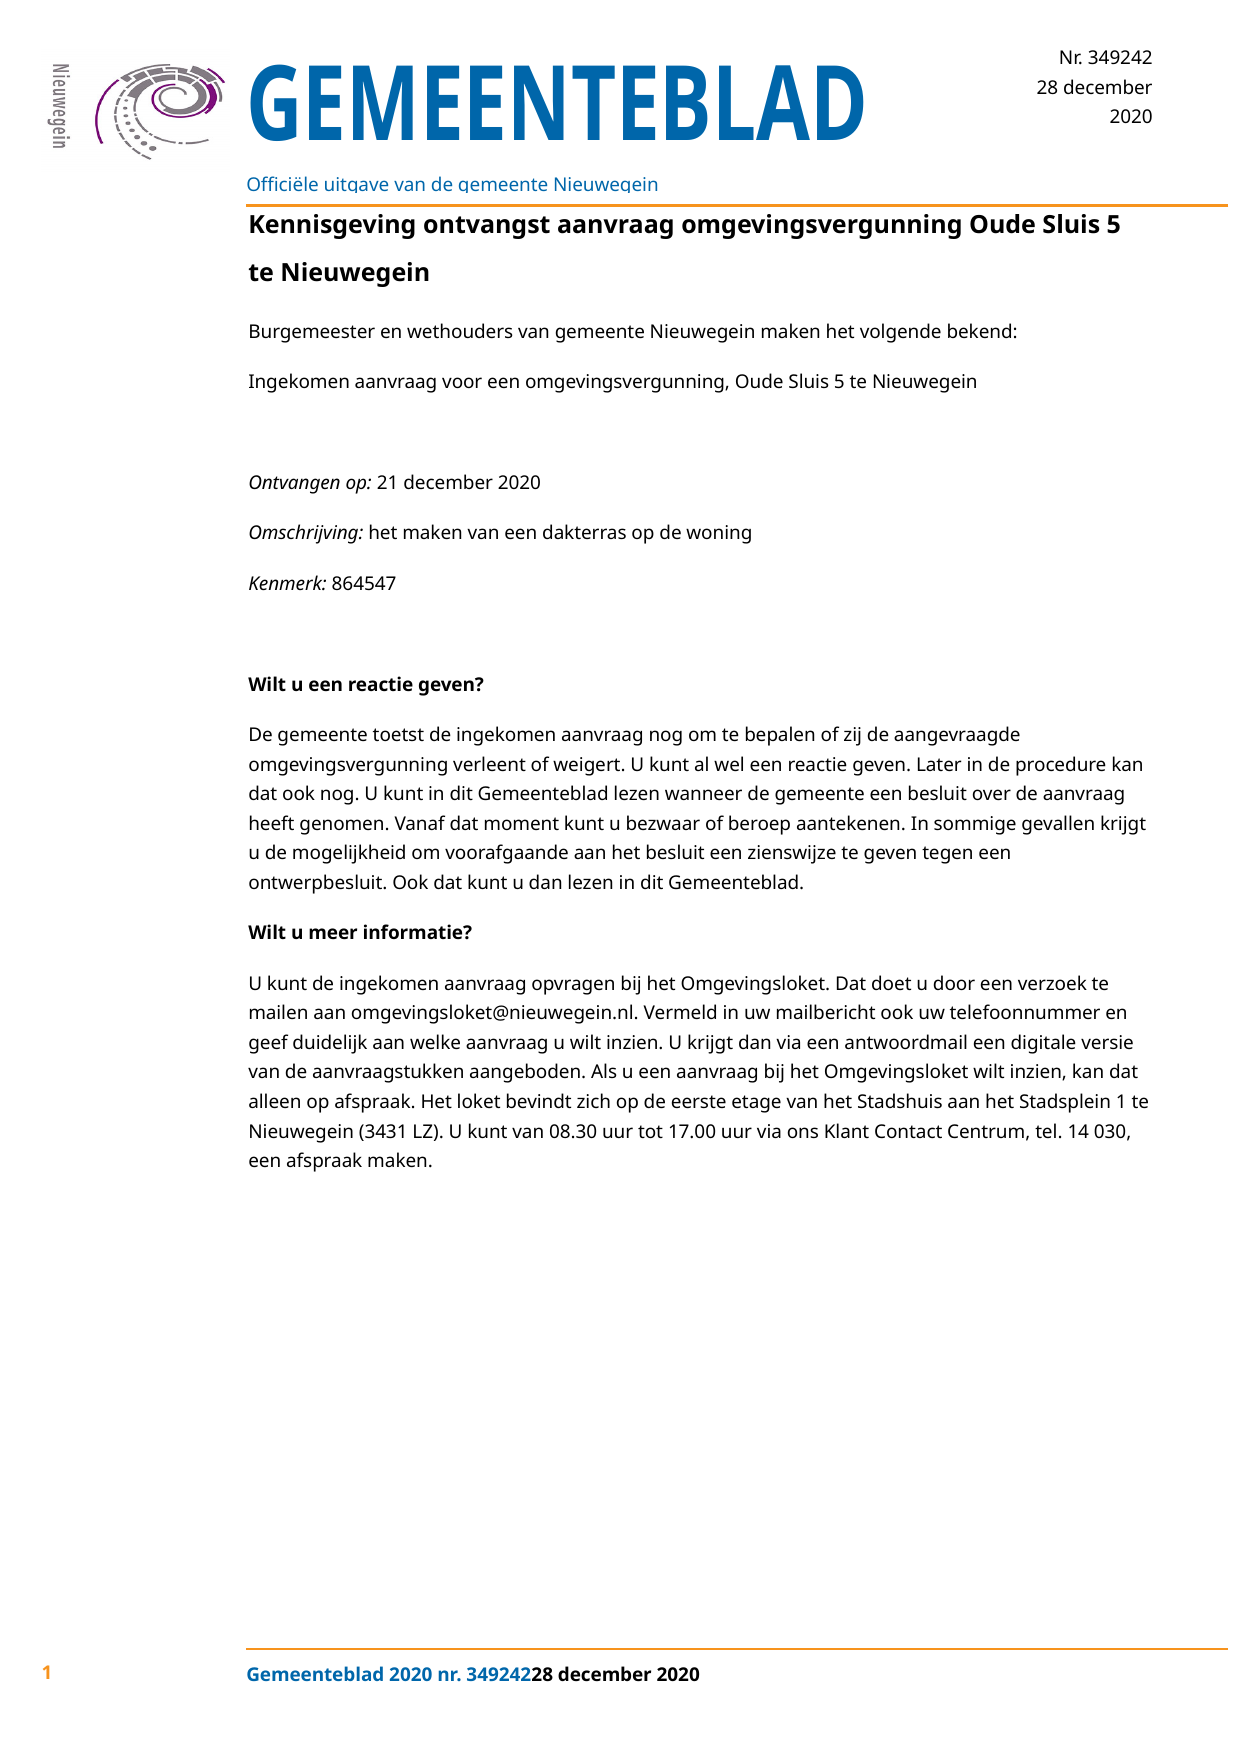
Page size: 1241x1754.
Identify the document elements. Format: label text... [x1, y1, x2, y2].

text Burgemeester en wethouders van gemeente Nieuwegein maken het volgende bekend: [248, 318, 1152, 344]
text Ontvangen op: 21 december 2020 [248, 469, 1152, 495]
text Kenmerk: 864547 [248, 570, 1152, 596]
text De gemeente toetst de ingekomen aanvraag nog om te bepalen of zij de aangevraagde omgevingsvergunning verleent of weigert. U kunt al wel een reactie geven. Later in de procedure kan dat ook nog. U kunt in dit Gemeenteblad lezen wanneer de gemeente een besluit over de aanvraag heeft genomen. Vanaf dat moment kunt u bezwaar of beroep aantekenen. In sommige gevallen krijgt u de mogelijkheid om voorafgaande aan het besluit een zienswijze te geven tegen een ontwerpbesluit. Ook dat kunt u dan lezen in dit Gemeenteblad. [248, 721, 1152, 895]
text Kennisgeving ontvangst aanvraag omgevingsvergunning Oude Sluis 5 te Nieuwegein [248, 207, 1152, 288]
text U kunt de ingekomen aanvraag opvragen bij het Omgevingsloket. Dat doet u door een verzoek te mailen aan omgevingsloket@nieuwegein.nl. Vermeld in uw mailbericht ook uw telefoonnummer en geef duidelijk aan welke aanvraag u wilt inzien. U krijgt dan via een antwoordmail een digitale versie van de aanvraagstukken aangeboden. Als u een aanvraag bij het Omgevingsloket wilt inzien, kan dat alleen op afspraak. Het loket bevindt zich op de eerste etage van het Stadshuis aan het Stadsplein 1 te Nieuwegein (3431 LZ). U kunt van 08.30 uur tot 17.00 uur via ons Klant Contact Centrum, tel. 14 030, een afspraak maken. [248, 970, 1152, 1173]
text Wilt u een reactie geven? [248, 671, 1152, 697]
text Wilt u meer informatie? [248, 919, 1152, 945]
text Ingekomen aanvraag voor een omgevingsvergunning, Oude Sluis 5 te Nieuwegein [248, 368, 1152, 394]
text Omschrijving: het maken van een dakterras op de woning [248, 519, 1152, 545]
picture [41, 47, 231, 172]
